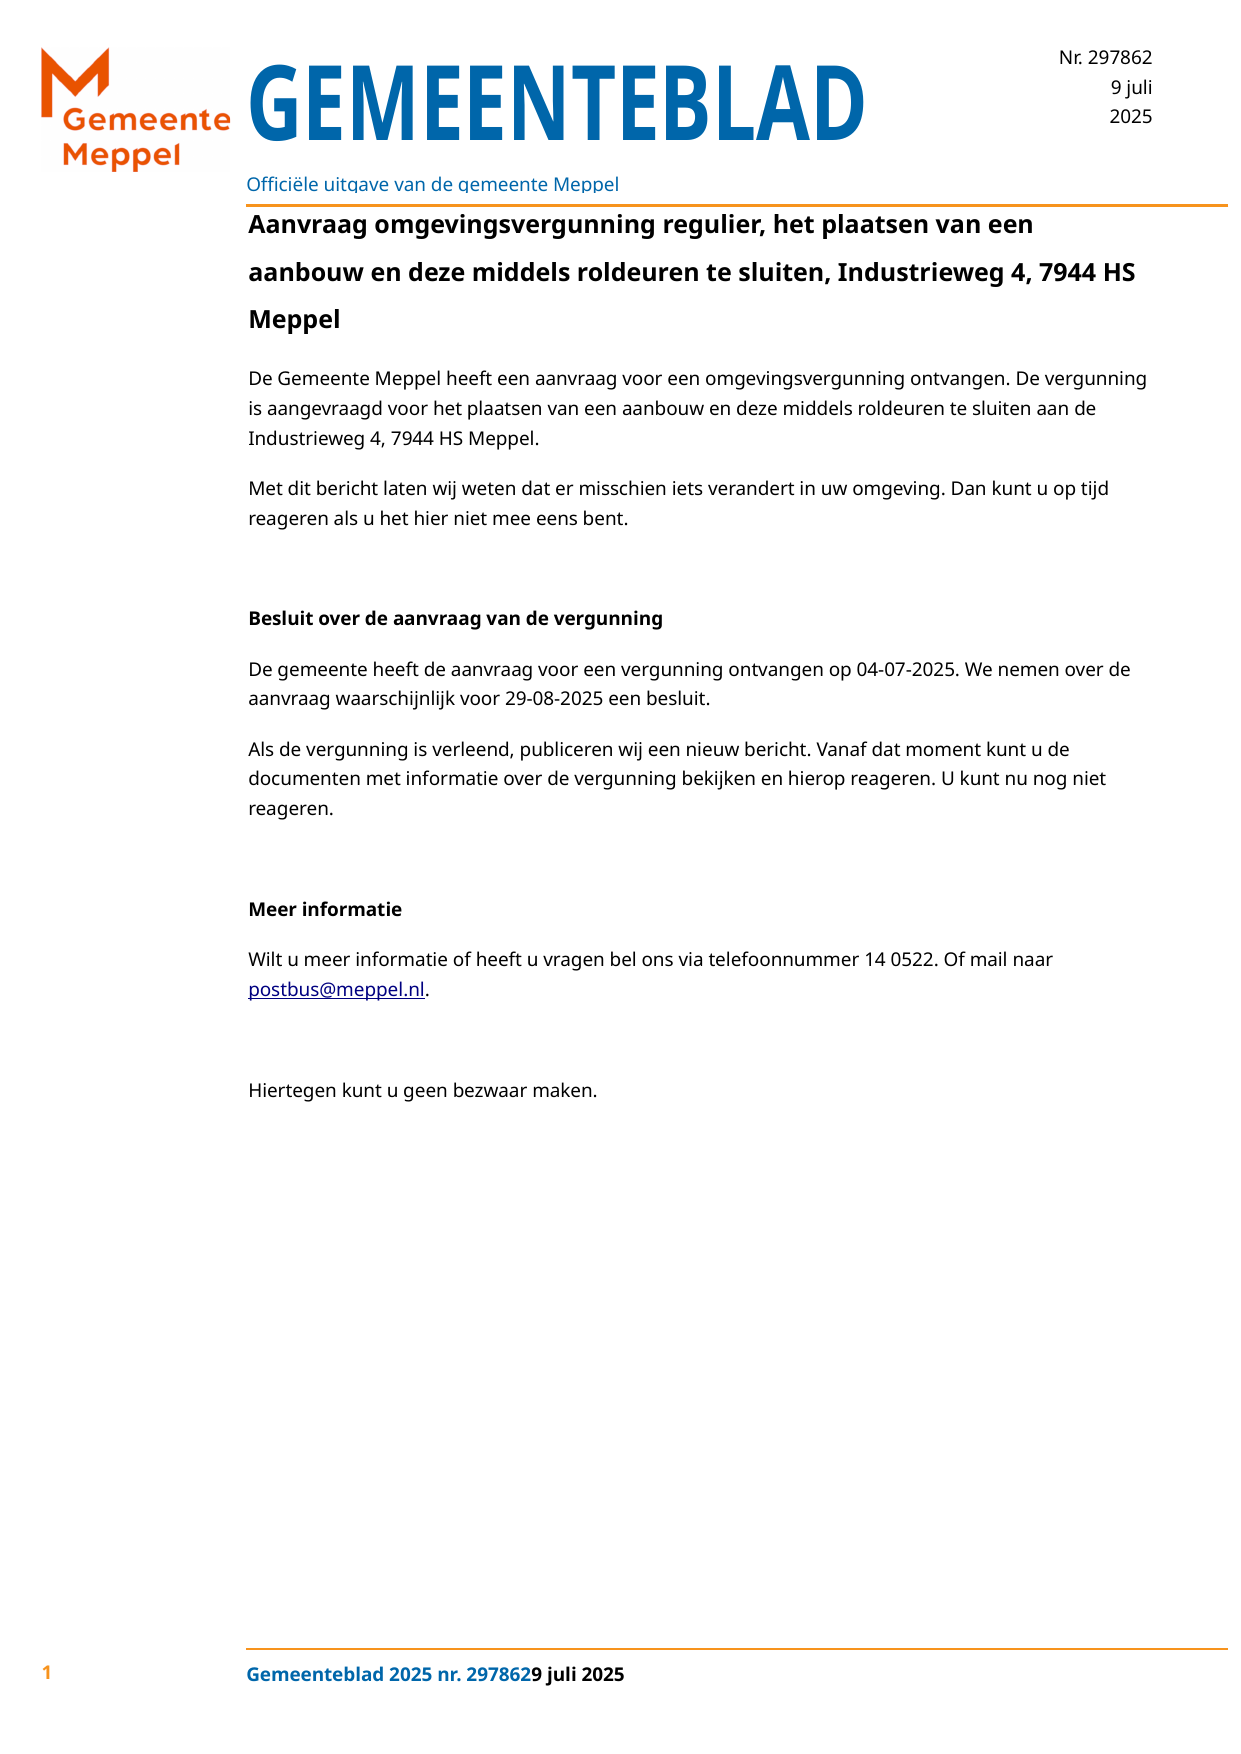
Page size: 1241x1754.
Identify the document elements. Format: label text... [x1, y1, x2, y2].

text Als de vergunning is verleend, publiceren wij een nieuw bericht. Vanaf dat moment kunt u de documenten met informatie over de vergunning bekijken en hierop reageren. U kunt nu nog niet reageren. [248, 736, 1152, 821]
text Met dit bericht laten wij weten dat er misschien iets verandert in uw omgeving. Dan kunt u op tijd reageren als u het hier niet mee eens bent. [248, 475, 1152, 530]
text Meer informatie [248, 896, 1152, 922]
text Hiertegen kunt u geen bezwaar maken. [248, 1077, 1152, 1102]
text Aanvraag omgevingsvergunning regulier, het plaatsen van een aanbouw en deze middels roldeuren te sluiten, Industrieweg 4, 7944 HS Meppel [248, 207, 1152, 336]
text De gemeente heeft de aanvraag voor een vergunning ontvangen op 04-07-2025. We nemen over de aanvraag waarschijnlijk voor 29-08-2025 een besluit. [248, 656, 1152, 711]
text De Gemeente Meppel heeft een aanvraag voor een omgevingsvergunning ontvangen. De vergunning is aangevraagd voor het plaatsen van een aanbouw en deze middels roldeuren te sluiten aan de Industrieweg 4, 7944 HS Meppel. [248, 366, 1152, 450]
picture [41, 47, 231, 172]
text Wilt u meer informatie of heeft u vragen bel ons via telefoonnummer 14 0522. Of mail naar postbus@meppel.nl. [248, 946, 1152, 1002]
text Besluit over de aanvraag van de vergunning [248, 606, 1152, 631]
